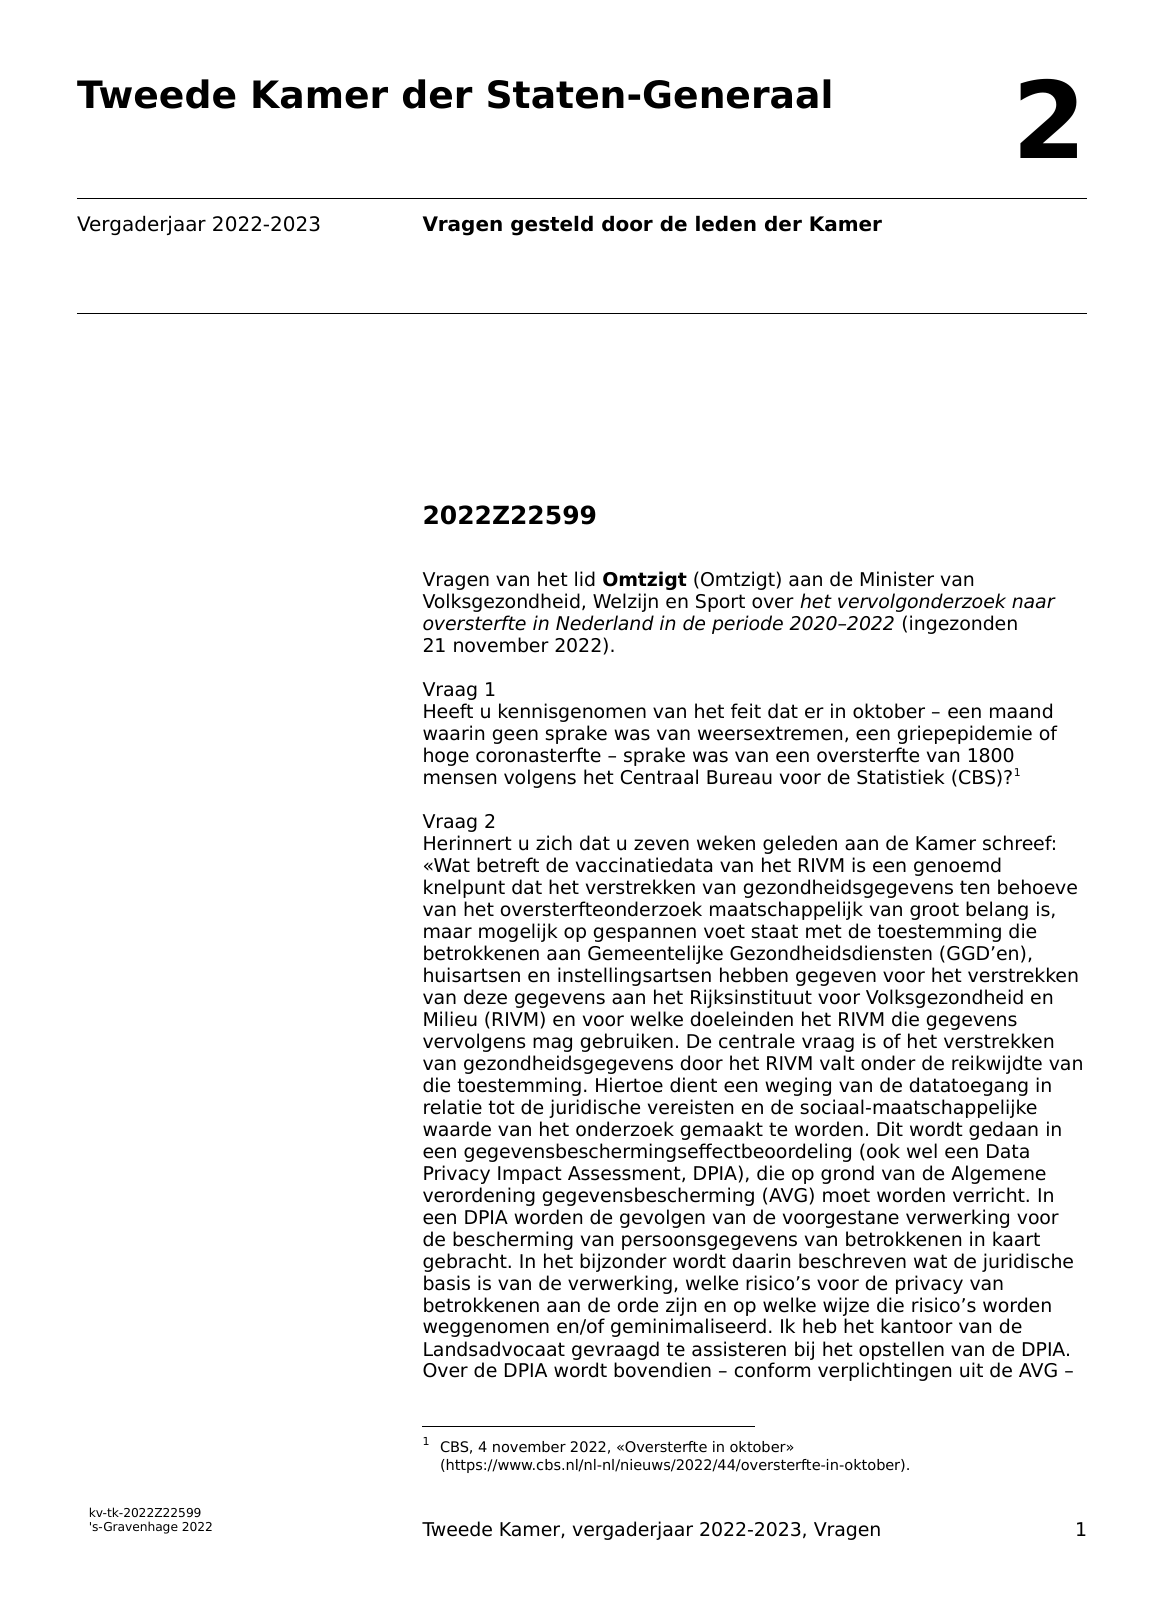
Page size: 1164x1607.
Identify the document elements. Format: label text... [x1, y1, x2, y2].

text Vraag 1 [422, 679, 1087, 701]
table_cell Vergaderjaar 2022-2023 [77, 199, 422, 313]
text CBS, 4 november 2022, «Oversterfte in oktober» (https://www.cbs.nl/nl-nl/nieuws/2022/44/oversterfte-in-oktober). [422, 1435, 1087, 1474]
text Herinnert u zich dat u zeven weken geleden aan de Kamer schreef: «Wat betreft de vaccinatiedata van het RIVM is een genoemd knelpunt dat het verstrekken van gezondheidsgegevens ten behoeve van het oversterfteonderzoek maatschappelijk van groot belang is, maar mogelijk op gespannen voet staat met de toestemming die betrokkenen aan Gemeentelijke Gezondheidsdiensten (GGD’en), huisartsen en instellingsartsen hebben gegeven voor het verstrekken van deze gegevens aan het Rijksinstituut voor Volksgezondheid en Milieu (RIVM) en voor welke doeleinden het RIVM die gegevens vervolgens mag gebruiken. De centrale vraag is of het verstrekken van gezondheidsgegevens door het RIVM valt onder de reikwijdte van die toestemming. Hiertoe dient een weging van de datatoegang in relatie tot de juridische vereisten en de sociaal-maatschappelijke waarde van het onderzoek gemaakt te worden. Dit wordt gedaan in een gegevensbeschermingseffectbeoordeling (ook wel een Data Privacy Impact Assessment, DPIA), die op grond van de Algemene verordening gegevensbescherming (AVG) moet worden verricht. In een DPIA worden de gevolgen van de voorgestane verwerking voor de bescherming van persoonsgegevens van betrokkenen in kaart gebracht. In het bijzonder wordt daarin beschreven wat de juridische basis is van de verwerking, welke risico’s voor de privacy van betrokkenen aan de orde zijn en op welke wijze die risico’s worden weggenomen en/of geminimaliseerd. Ik heb het kantoor van de Landsadvocaat gevraagd te assisteren bij het opstellen van de DPIA. Over de DPIA wordt bovendien – conform verplichtingen uit de AVG – [422, 833, 1087, 1382]
text kv-tk-2022Z22599 [88, 1506, 323, 1520]
text 2022Z22599 [422, 501, 1087, 531]
text 's-Gravenhage 2022 [88, 1520, 323, 1534]
text Heeft u kennisgenomen van het feit dat er in oktober – een maand waarin geen sprake was van weersextremen, een griepepidemie of hoge coronasterfte – sprake was van een oversterfte van 1800 mensen volgens het Centraal Bureau voor de Statistiek (CBS)? [422, 701, 1087, 789]
table_header 2 [886, 59, 1087, 198]
text Vraag 2 [422, 811, 1087, 833]
table_header Tweede Kamer der Staten-Generaal [77, 59, 886, 198]
text Vragen van het lid Omtzigt (Omtzigt) aan de Minister van Volksgezondheid, Welzijn en Sport over het vervolgonderzoek naar oversterfte in Nederland in de periode 2020–2022 (ingezonden 21 november 2022). [422, 569, 1087, 657]
table_cell Vragen gesteld door de leden der Kamer [422, 199, 1087, 313]
